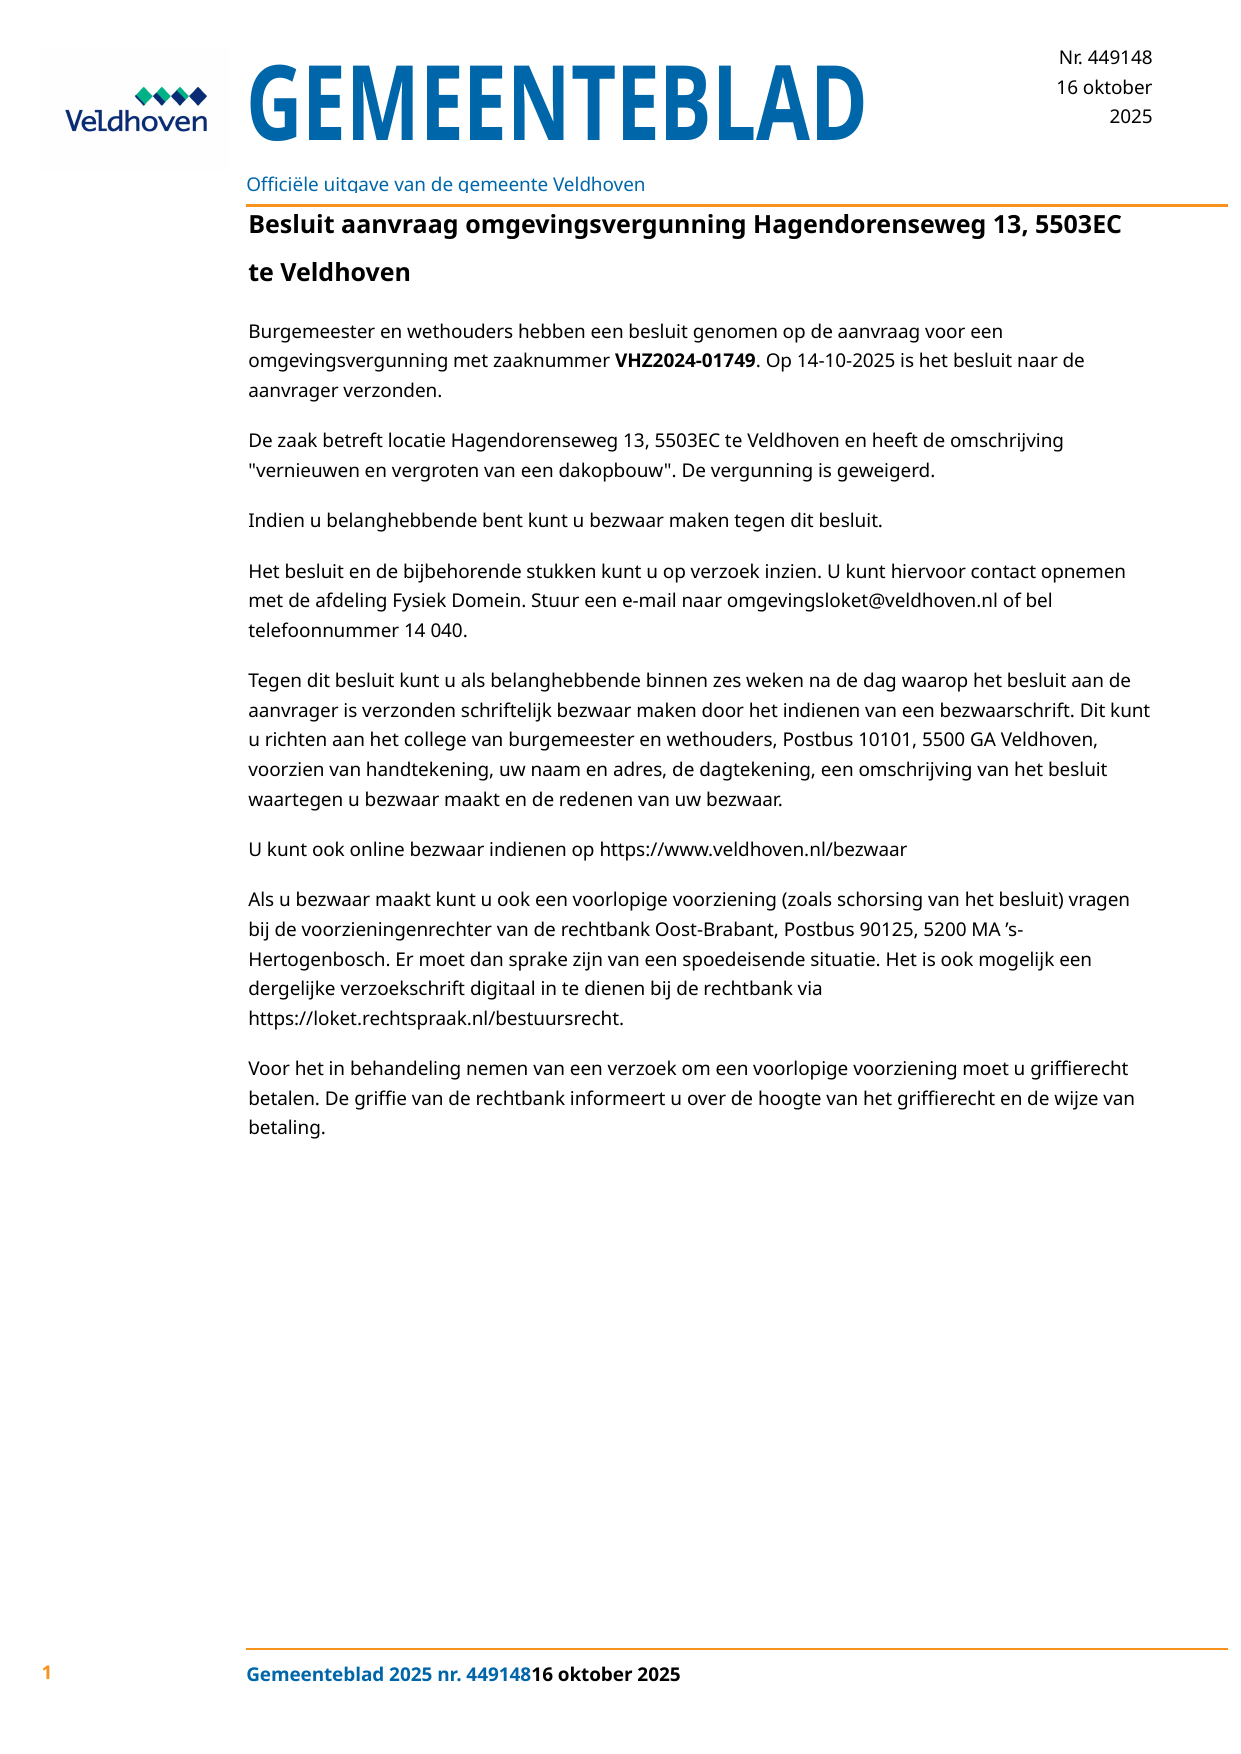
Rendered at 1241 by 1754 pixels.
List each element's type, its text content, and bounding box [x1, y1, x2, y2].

text Burgemeester en wethouders hebben een besluit genomen op de aanvraag voor een omgevingsvergunning met zaaknummer VHZ2024-01749. Op 14-10-2025 is het besluit naar de aanvrager verzonden. [248, 318, 1152, 403]
text U kunt ook online bezwaar indienen op https://www.veldhoven.nl/bezwaar [248, 836, 1152, 862]
text De zaak betreft locatie Hagendorenseweg 13, 5503EC te Veldhoven en heeft de omschrijving "vernieuwen en vergroten van een dakopbouw". De vergunning is geweigerd. [248, 427, 1152, 483]
text Het besluit en de bijbehorende stukken kunt u op verzoek inzien. U kunt hiervoor contact opnemen met de afdeling Fysiek Domein. Stuur een e-mail naar omgevingsloket@veldhoven.nl of bel telefoonnummer 14 040. [248, 558, 1152, 643]
text Indien u belanghebbende bent kunt u bezwaar maken tegen dit besluit. [248, 507, 1152, 533]
picture [41, 47, 231, 172]
text Voor het in behandeling nemen van een verzoek om een voorlopige voorziening moet u griffierecht betalen. De griffie van de rechtbank informeert u over de hoogte van het griffierecht en de wijze van betaling. [248, 1055, 1152, 1140]
text Besluit aanvraag omgevingsvergunning Hagendorenseweg 13, 5503EC te Veldhoven [248, 207, 1152, 288]
text Tegen dit besluit kunt u als belanghebbende binnen zes weken na de dag waarop het besluit aan de aanvrager is verzonden schriftelijk bezwaar maken door het indienen van een bezwaarschrift. Dit kunt u richten aan het college van burgemeester en wethouders, Postbus 10101, 5500 GA Veldhoven, voorzien van handtekening, uw naam en adres, de dagtekening, een omschrijving van het besluit waartegen u bezwaar maakt en de redenen van uw bezwaar. [248, 667, 1152, 812]
text Als u bezwaar maakt kunt u ook een voorlopige voorziening (zoals schorsing van het besluit) vragen bij de voorzieningenrechter van de rechtbank Oost-Brabant, Postbus 90125, 5200 MA ’s-Hertogenbosch. Er moet dan sprake zijn van een spoedeisende situatie. Het is ook mogelijk een dergelijke verzoekschrift digitaal in te dienen bij de rechtbank via https://loket.rechtspraak.nl/bestuursrecht. [248, 887, 1152, 1031]
